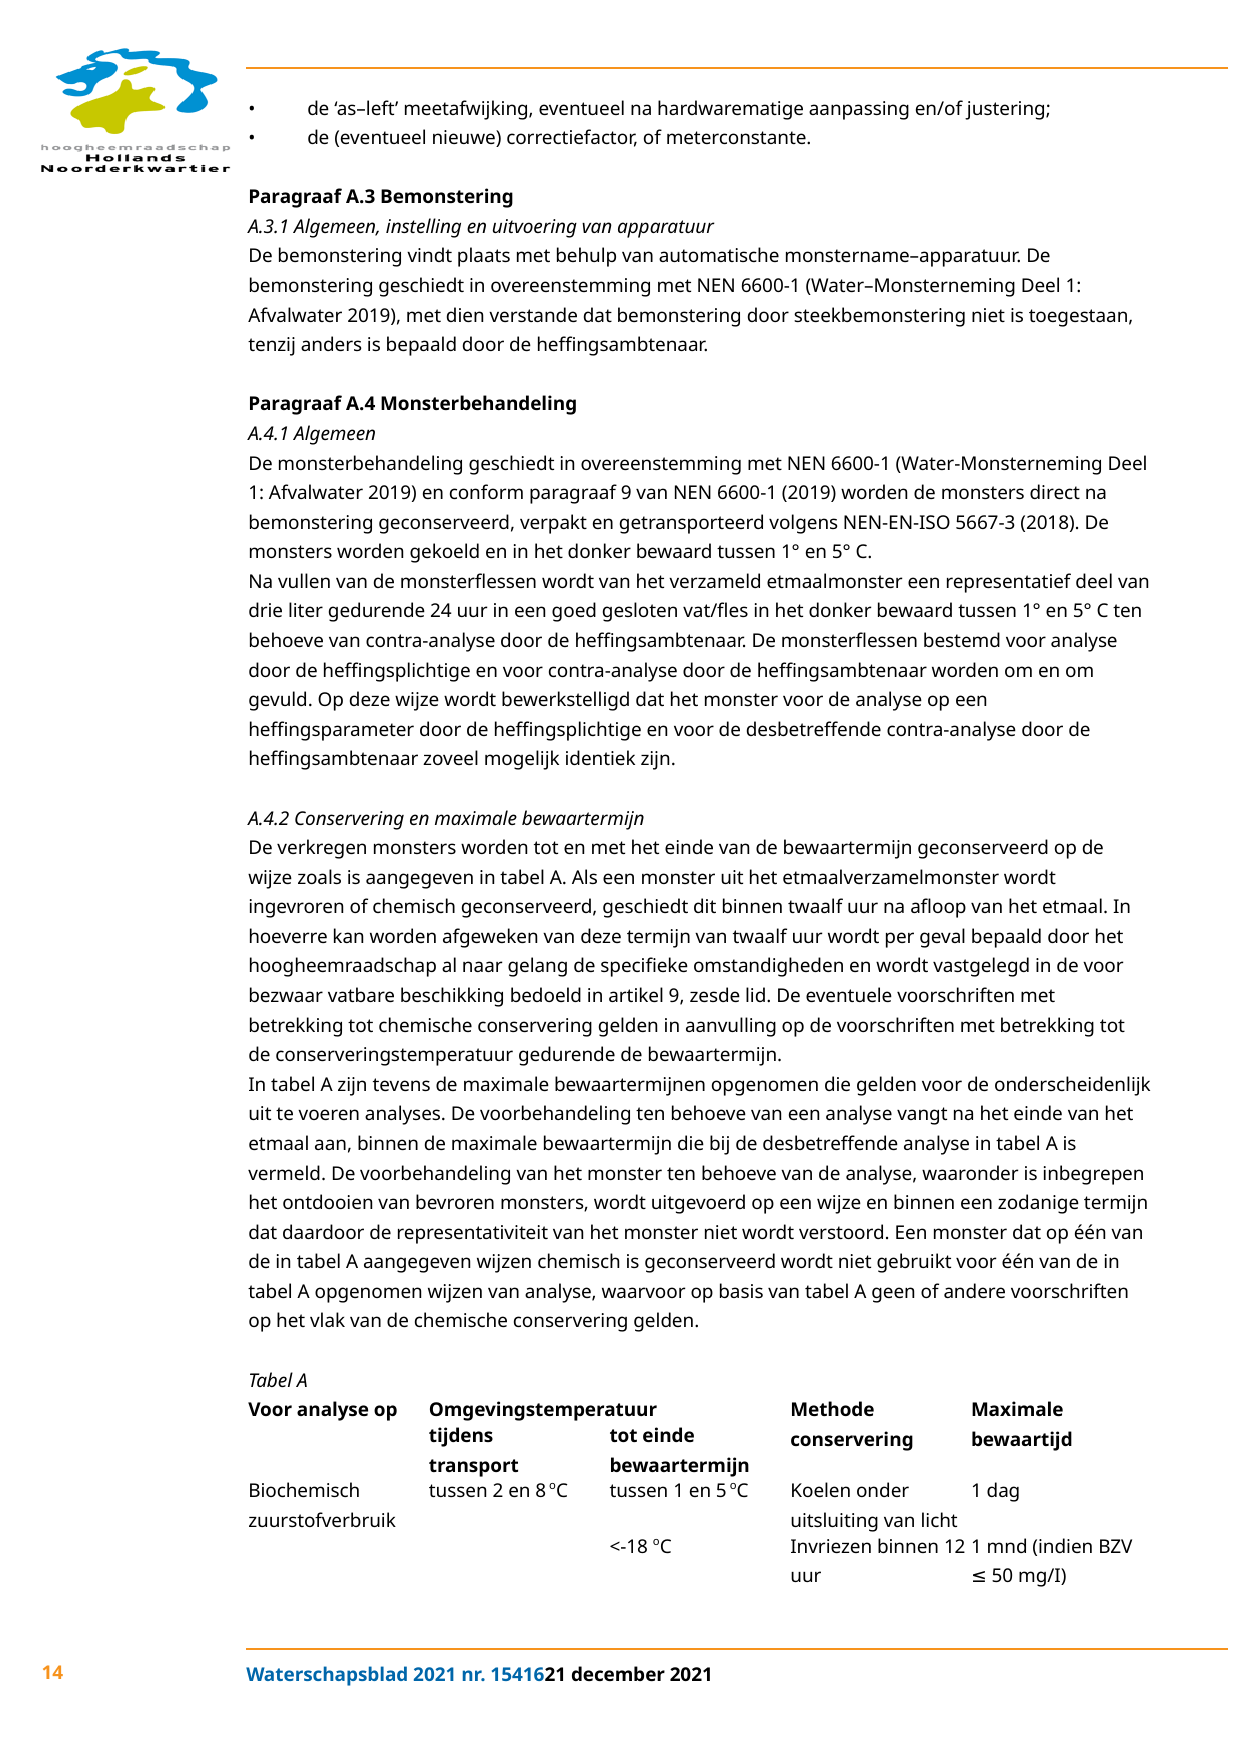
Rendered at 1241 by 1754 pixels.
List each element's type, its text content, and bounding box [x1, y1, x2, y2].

text A.4.2 Conservering en maximale bewaartermijn [248, 805, 1152, 831]
text In tabel A zijn tevens de maximale bewaartermijnen opgenomen die gelden voor de onderscheidenlijk uit te voeren analyses. De voorbehandeling ten behoeve van een analyse vangt na het einde van het etmaal aan, binnen de maximale bewaartermijn die bij de desbetreffende analyse in tabel A is vermeld. De voorbehandeling van het monster ten behoeve van de analyse, waaronder is inbegrepen het ontdooien van bevroren monsters, wordt uitgevoerd op een wijze en binnen een zodanige termijn dat daardoor de representativiteit van het monster niet wordt verstoord. Een monster dat op één van de in tabel A aangegeven wijzen chemisch is geconserveerd wordt niet gebruikt voor één van de in tabel A opgenomen wijzen van analyse, waarvoor op basis van tabel A geen of andere voorschriften op het vlak van de chemische conservering gelden. [248, 1071, 1152, 1333]
table_cell 1 mnd (indien BZV ≤ 50 mg/I) [971, 1533, 1152, 1588]
text De verkregen monsters worden tot en met het einde van de bewaartermijn geconserveerd op de wijze zoals is aangegeven in tabel A. Als een monster uit het etmaalverzamelmonster wordt ingevroren of chemisch geconserveerd, geschiedt dit binnen twaalf uur na afloop van het etmaal. In hoeverre kan worden afgeweken van deze termijn van twaalf uur wordt per geval bepaald door het hoogheemraadschap al naar gelang de specifieke omstandigheden en wordt vastgelegd in de voor bezwaar vatbare beschikking bedoeld in artikel 9, zesde lid. De eventuele voorschriften met betrekking tot chemische conservering gelden in aanvulling op de voorschriften met betrekking tot de conserveringstemperatuur gedurende de bewaartermijn. [248, 834, 1152, 1067]
table_cell tijdens transport [429, 1422, 609, 1478]
table_header Maximale bewaartijd [971, 1397, 1152, 1478]
text Paragraaf A.4 Monsterbehandeling [248, 391, 1152, 416]
table_cell <-18 oC [609, 1533, 790, 1588]
list de ‘as–left’ meetafwijking, eventueel na hardwarematige aanpassing en/of justering; [248, 95, 1152, 121]
list de (eventueel nieuwe) correctiefactor, of meterconstante. [248, 124, 1152, 150]
text Tabel A [248, 1367, 1152, 1393]
text De bemonstering vindt plaats met behulp van automatische monstername–apparatuur. De bemonstering geschiedt in overeenstemming met NEN 6600-1 (Water–Monsterneming Deel 1: Afvalwater 2019), met dien verstande dat bemonstering door steekbemonstering niet is toegestaan, tenzij anders is bepaald door de heffingsambtenaar. [248, 243, 1152, 357]
picture [41, 47, 231, 172]
text De monsterbehandeling geschiedt in overeenstemming met NEN 6600-1 (Water-Monsterneming Deel 1: Afvalwater 2019) en conform paragraaf 9 van NEN 6600-1 (2019) worden de monsters direct na bemonstering geconserveerd, verpakt en getransporteerd volgens NEN-EN-ISO 5667-3 (2018). De monsters worden gekoeld en in het donker bewaard tussen 1° en 5° C. [248, 450, 1152, 564]
table_header Methode conservering [790, 1397, 971, 1478]
table_cell tot einde bewaartermijn [609, 1422, 790, 1478]
table_cell Invriezen binnen 12 uur [790, 1533, 971, 1588]
table_cell Biochemisch zuurstofverbruik [248, 1478, 429, 1588]
table_header Omgevingstemperatuur [429, 1397, 790, 1422]
text Paragraaf A.3 Bemonstering [248, 183, 1152, 209]
text A.3.1 Algemeen, instelling en uitvoering van apparatuur [248, 213, 1152, 239]
text A.4.1 Algemeen [248, 420, 1152, 446]
table_cell tussen 1 en 5 oC [609, 1478, 790, 1533]
text Na vullen van de monsterflessen wordt van het verzameld etmaalmonster een representatief deel van drie liter gedurende 24 uur in een goed gesloten vat/fles in het donker bewaard tussen 1° en 5° C ten behoeve van contra-analyse door de heffingsambtenaar. De monsterflessen bestemd voor analyse door de heffingsplichtige en voor contra-analyse door de heffingsambtenaar worden om en om gevuld. Op deze wijze wordt bewerkstelligd dat het monster voor de analyse op een heffingsparameter door de heffingsplichtige en voor de desbetreffende contra-analyse door de heffingsambtenaar zoveel mogelijk identiek zijn. [248, 568, 1152, 771]
table_cell Koelen onder uitsluiting van licht [790, 1478, 971, 1533]
table_cell 1 dag [971, 1478, 1152, 1533]
table_header Voor analyse op [248, 1397, 429, 1478]
table_cell tussen 2 en 8 oC [429, 1478, 609, 1588]
